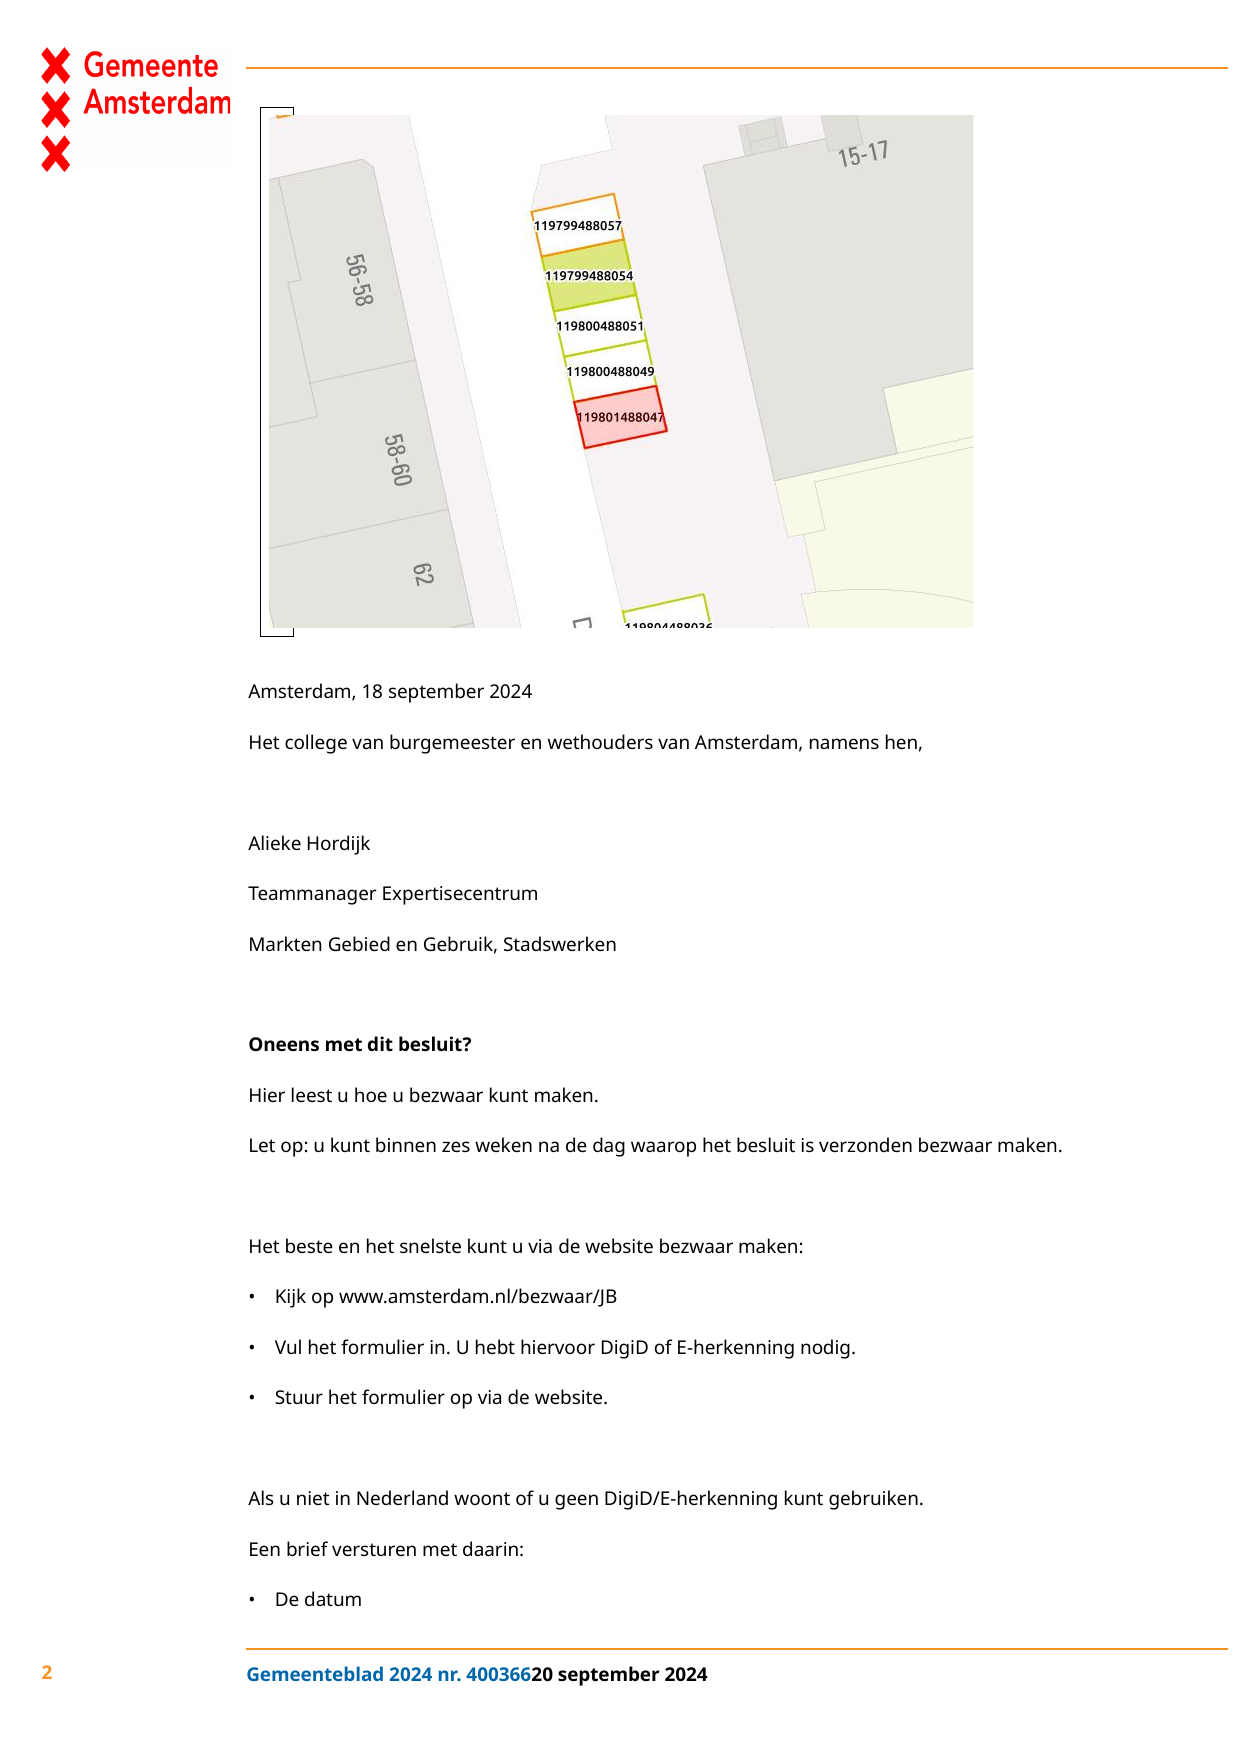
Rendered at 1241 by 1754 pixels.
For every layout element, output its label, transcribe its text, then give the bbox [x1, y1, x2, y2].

text Teammanager Expertisecentrum [248, 880, 1152, 906]
text Als u niet in Nederland woont of u geen DigiD/E-herkenning kunt gebruiken. [248, 1485, 1152, 1511]
text Een brief versturen met daarin: [248, 1536, 1152, 1562]
text Het beste en het snelste kunt u via de website bezwaar maken: [248, 1233, 1152, 1259]
picture [41, 47, 231, 172]
text Hier leest u hoe u bezwaar kunt maken. [248, 1082, 1152, 1108]
text Oneens met dit besluit? [248, 1032, 1152, 1057]
text Let op: u kunt binnen zes weken na de dag waarop het besluit is verzonden bezwaar maken. [248, 1132, 1152, 1158]
text • Kijk op www.amsterdam.nl/bezwaar/JB [248, 1284, 1152, 1309]
picture [268, 115, 974, 628]
text Het college van burgemeester en wethouders van Amsterdam, namens hen, [248, 729, 1152, 755]
text • Stuur het formulier op via de website. [248, 1384, 1152, 1410]
text Alieke Hordijk [248, 830, 1152, 856]
text Markten Gebied en Gebruik, Stadswerken [248, 931, 1152, 957]
text Amsterdam, 18 september 2024 [248, 679, 1152, 704]
text • Vul het formulier in. U hebt hiervoor DigiD of E-herkenning nodig. [248, 1334, 1152, 1360]
text • De datum [248, 1586, 1152, 1612]
